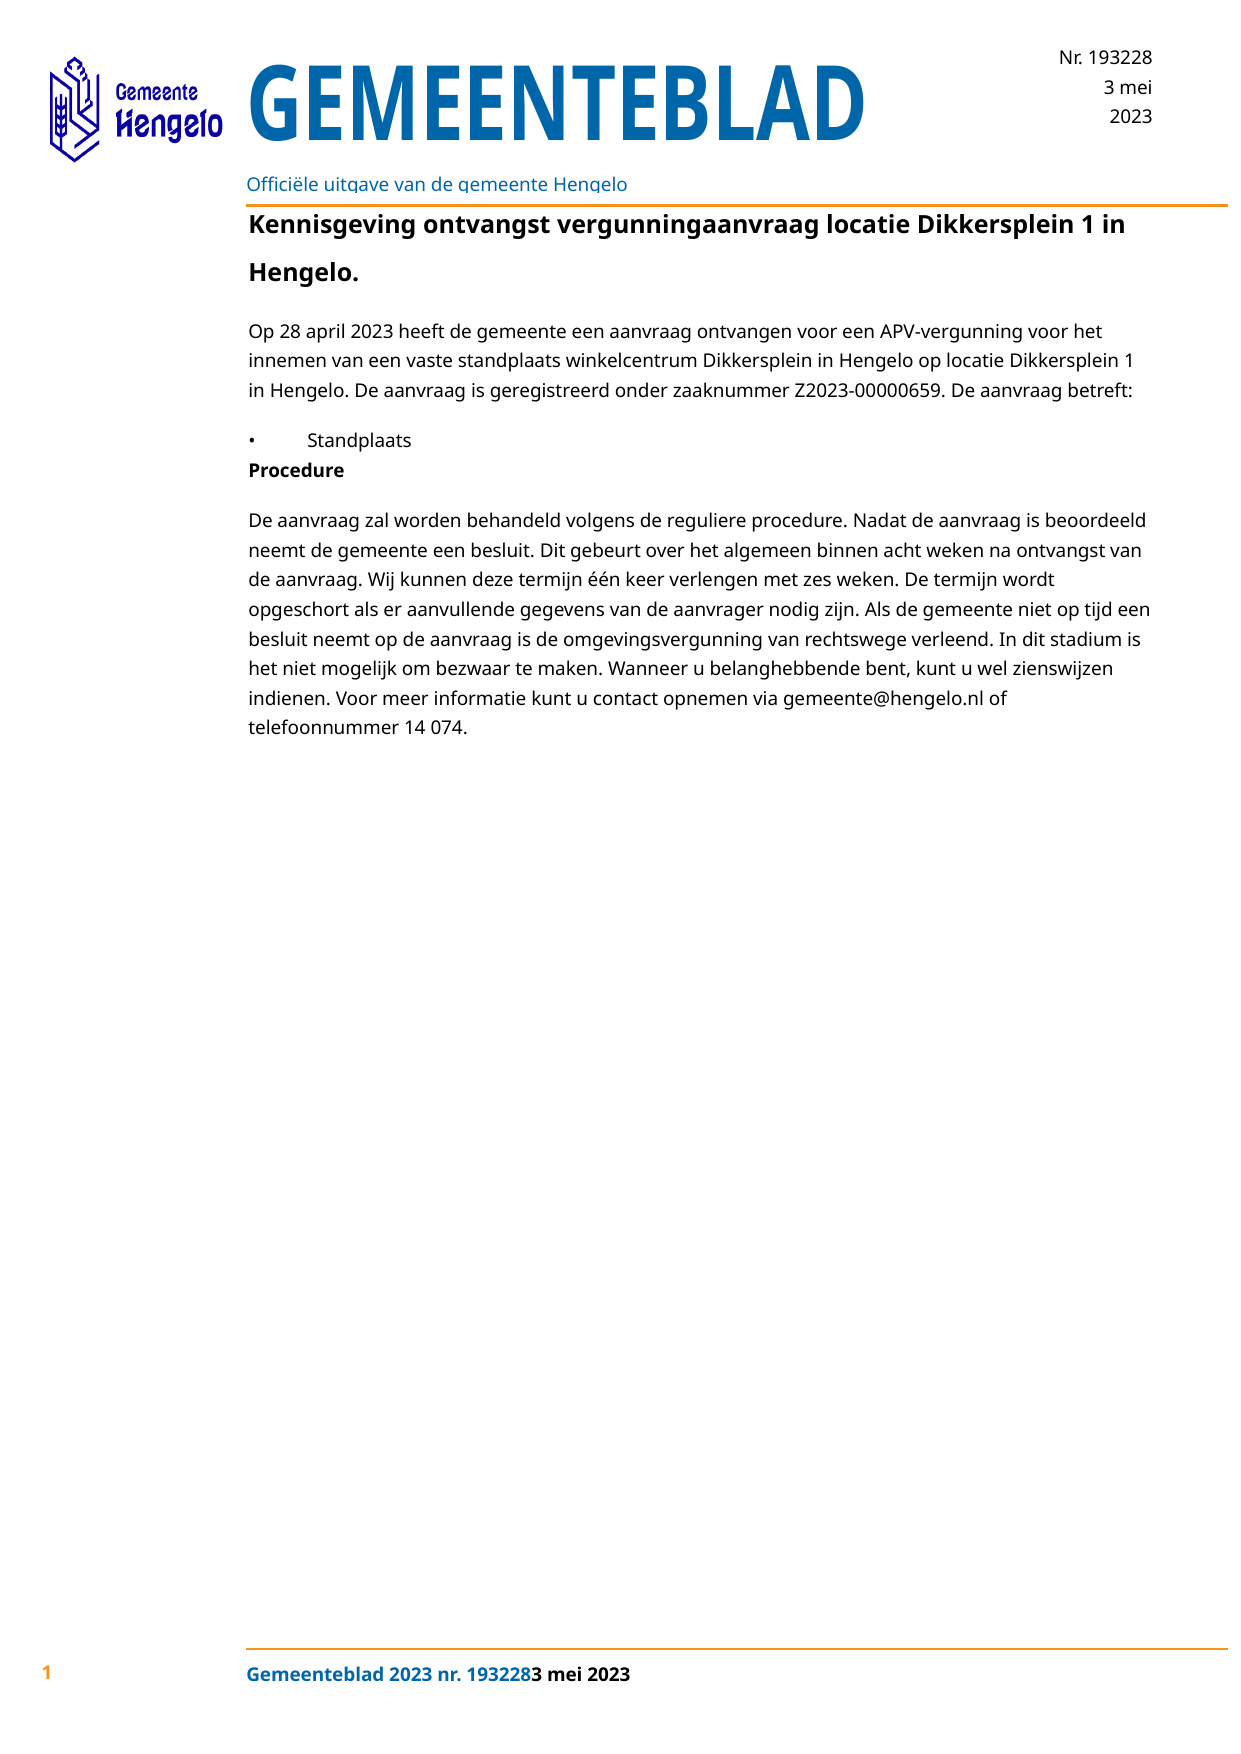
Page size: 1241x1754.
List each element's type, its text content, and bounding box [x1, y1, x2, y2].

list Standplaats [248, 427, 1152, 453]
text Kennisgeving ontvangst vergunningaanvraag locatie Dikkersplein 1 in Hengelo. [248, 207, 1152, 288]
text Op 28 april 2023 heeft de gemeente een aanvraag ontvangen voor een APV-vergunning voor het innemen van een vaste standplaats winkelcentrum Dikkersplein in Hengelo op locatie Dikkersplein 1 in Hengelo. De aanvraag is geregistreerd onder zaaknummer Z2023-00000659. De aanvraag betreft: [248, 318, 1152, 403]
picture [41, 47, 231, 172]
text Procedure [248, 457, 1152, 483]
text De aanvraag zal worden behandeld volgens de reguliere procedure. Nadat de aanvraag is beoordeeld neemt de gemeente een besluit. Dit gebeurt over het algemeen binnen acht weken na ontvangst van de aanvraag. Wij kunnen deze termijn één keer verlengen met zes weken. De termijn wordt opgeschort als er aanvullende gegevens van de aanvrager nodig zijn. Als de gemeente niet op tijd een besluit neemt op de aanvraag is de omgevingsvergunning van rechtswege verleend. In dit stadium is het niet mogelijk om bezwaar te maken. Wanneer u belanghebbende bent, kunt u wel zienswijzen indienen. Voor meer informatie kunt u contact opnemen via gemeente@hengelo.nl of telefoonnummer 14 074. [248, 507, 1152, 740]
